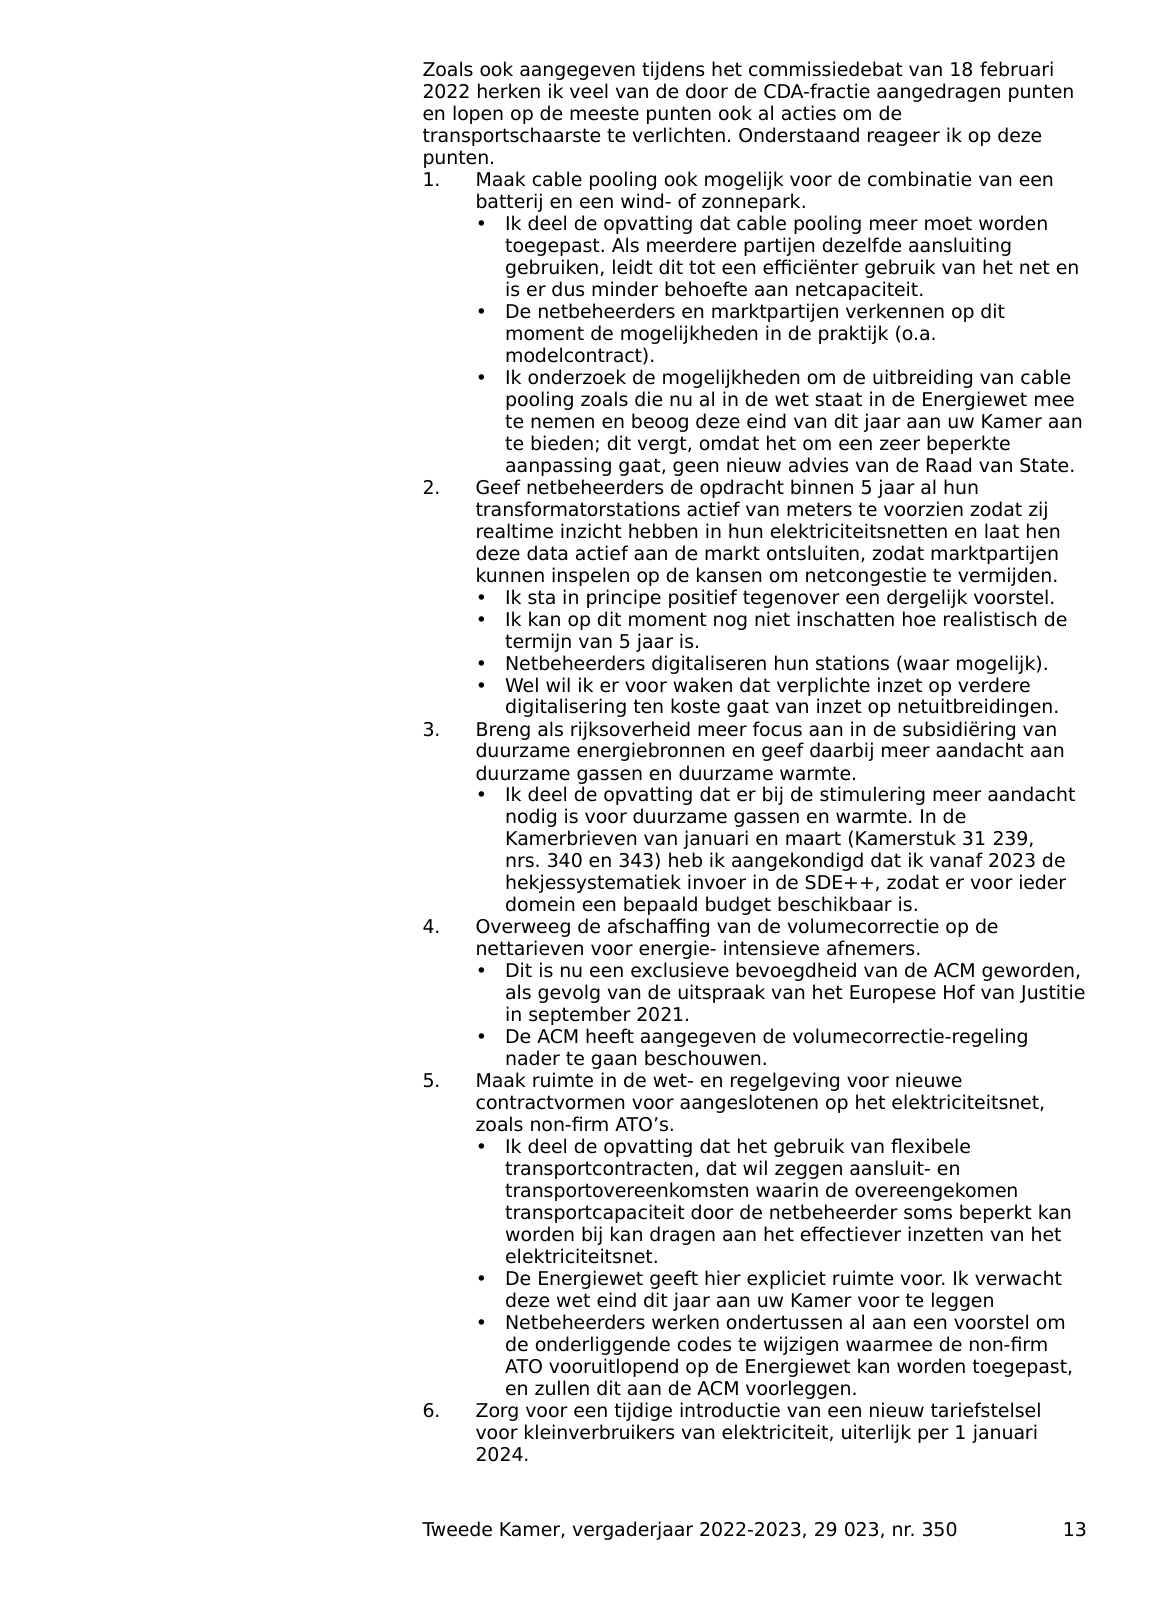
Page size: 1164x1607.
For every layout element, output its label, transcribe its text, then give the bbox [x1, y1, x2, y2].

text 4. Overweeg de afschaffing van de volumecorrectie op de nettarieven voor energie- intensieve afnemers. [422, 916, 1087, 960]
text • Netbeheerders werken ondertussen al aan een voorstel om de onderliggende codes te wijzigen waarmee de non-firm ATO vooruitlopend op de Energiewet kan worden toegepast, en zullen dit aan de ACM voorleggen. [476, 1312, 1087, 1400]
text • Dit is nu een exclusieve bevoegdheid van de ACM geworden, als gevolg van de uitspraak van het Europese Hof van Justitie in september 2021. [476, 960, 1087, 1026]
text • Ik onderzoek de mogelijkheden om de uitbreiding van cable pooling zoals die nu al in de wet staat in de Energiewet mee te nemen en beoog deze eind van dit jaar aan uw Kamer aan te bieden; dit vergt, omdat het om een zeer beperkte aanpassing gaat, geen nieuw advies van de Raad van State. [476, 367, 1087, 477]
text 5. Maak ruimte in de wet- en regelgeving voor nieuwe contractvormen voor aangeslotenen op het elektriciteitsnet, zoals non-firm ATO’s. [422, 1070, 1087, 1136]
text • Wel wil ik er voor waken dat verplichte inzet op verdere digitalisering ten koste gaat van inzet op netuitbreidingen. [476, 674, 1087, 718]
text • Ik deel de opvatting dat het gebruik van flexibele transportcontracten, dat wil zeggen aansluit- en transportovereenkomsten waarin de overeengekomen transportcapaciteit door de netbeheerder soms beperkt kan worden bij kan dragen aan het effectiever inzetten van het elektriciteitsnet. [476, 1136, 1087, 1268]
text 1. Maak cable pooling ook mogelijk voor de combinatie van een batterij en een wind- of zonnepark. [422, 169, 1087, 213]
text • Netbeheerders digitaliseren hun stations (waar mogelijk). [476, 652, 1087, 674]
text • Ik kan op dit moment nog niet inschatten hoe realistisch de termijn van 5 jaar is. [476, 608, 1087, 652]
text 3. Breng als rijksoverheid meer focus aan in de subsidiëring van duurzame energiebronnen en geef daarbij meer aandacht aan duurzame gassen en duurzame warmte. [422, 718, 1087, 784]
text • Ik deel de opvatting dat er bij de stimulering meer aandacht nodig is voor duurzame gassen en warmte. In de Kamerbrieven van januari en maart (Kamerstuk 31 239, nrs. 340 en 343) heb ik aangekondigd dat ik vanaf 2023 de hekjessystematiek invoer in de SDE++, zodat er voor ieder domein een bepaald budget beschikbaar is. [476, 784, 1087, 916]
text • De Energiewet geeft hier expliciet ruimte voor. Ik verwacht deze wet eind dit jaar aan uw Kamer voor te leggen [476, 1268, 1087, 1312]
text Zoals ook aangegeven tijdens het commissiedebat van 18 februari 2022 herken ik veel van de door de CDA-fractie aangedragen punten en lopen op de meeste punten ook al acties om de transportschaarste te verlichten. Onderstaand reageer ik op deze punten. [422, 59, 1087, 169]
text • De ACM heeft aangegeven de volumecorrectie-regeling nader te gaan beschouwen. [476, 1026, 1087, 1070]
text 6. Zorg voor een tijdige introductie van een nieuw tariefstelsel voor kleinverbruikers van elektriciteit, uiterlijk per 1 januari 2024. [422, 1400, 1087, 1466]
text • De netbeheerders en marktpartijen verkennen op dit moment de mogelijkheden in de praktijk (o.a. modelcontract). [476, 301, 1087, 367]
text 2. Geef netbeheerders de opdracht binnen 5 jaar al hun transformatorstations actief van meters te voorzien zodat zij realtime inzicht hebben in hun elektriciteitsnetten en laat hen deze data actief aan de markt ontsluiten, zodat marktpartijen kunnen inspelen op de kansen om netcongestie te vermijden. [422, 477, 1087, 587]
text • Ik sta in principe positief tegenover een dergelijk voorstel. [476, 587, 1087, 608]
text • Ik deel de opvatting dat cable pooling meer moet worden toegepast. Als meerdere partijen dezelfde aansluiting gebruiken, leidt dit tot een efficiënter gebruik van het net en is er dus minder behoefte aan netcapaciteit. [476, 213, 1087, 301]
